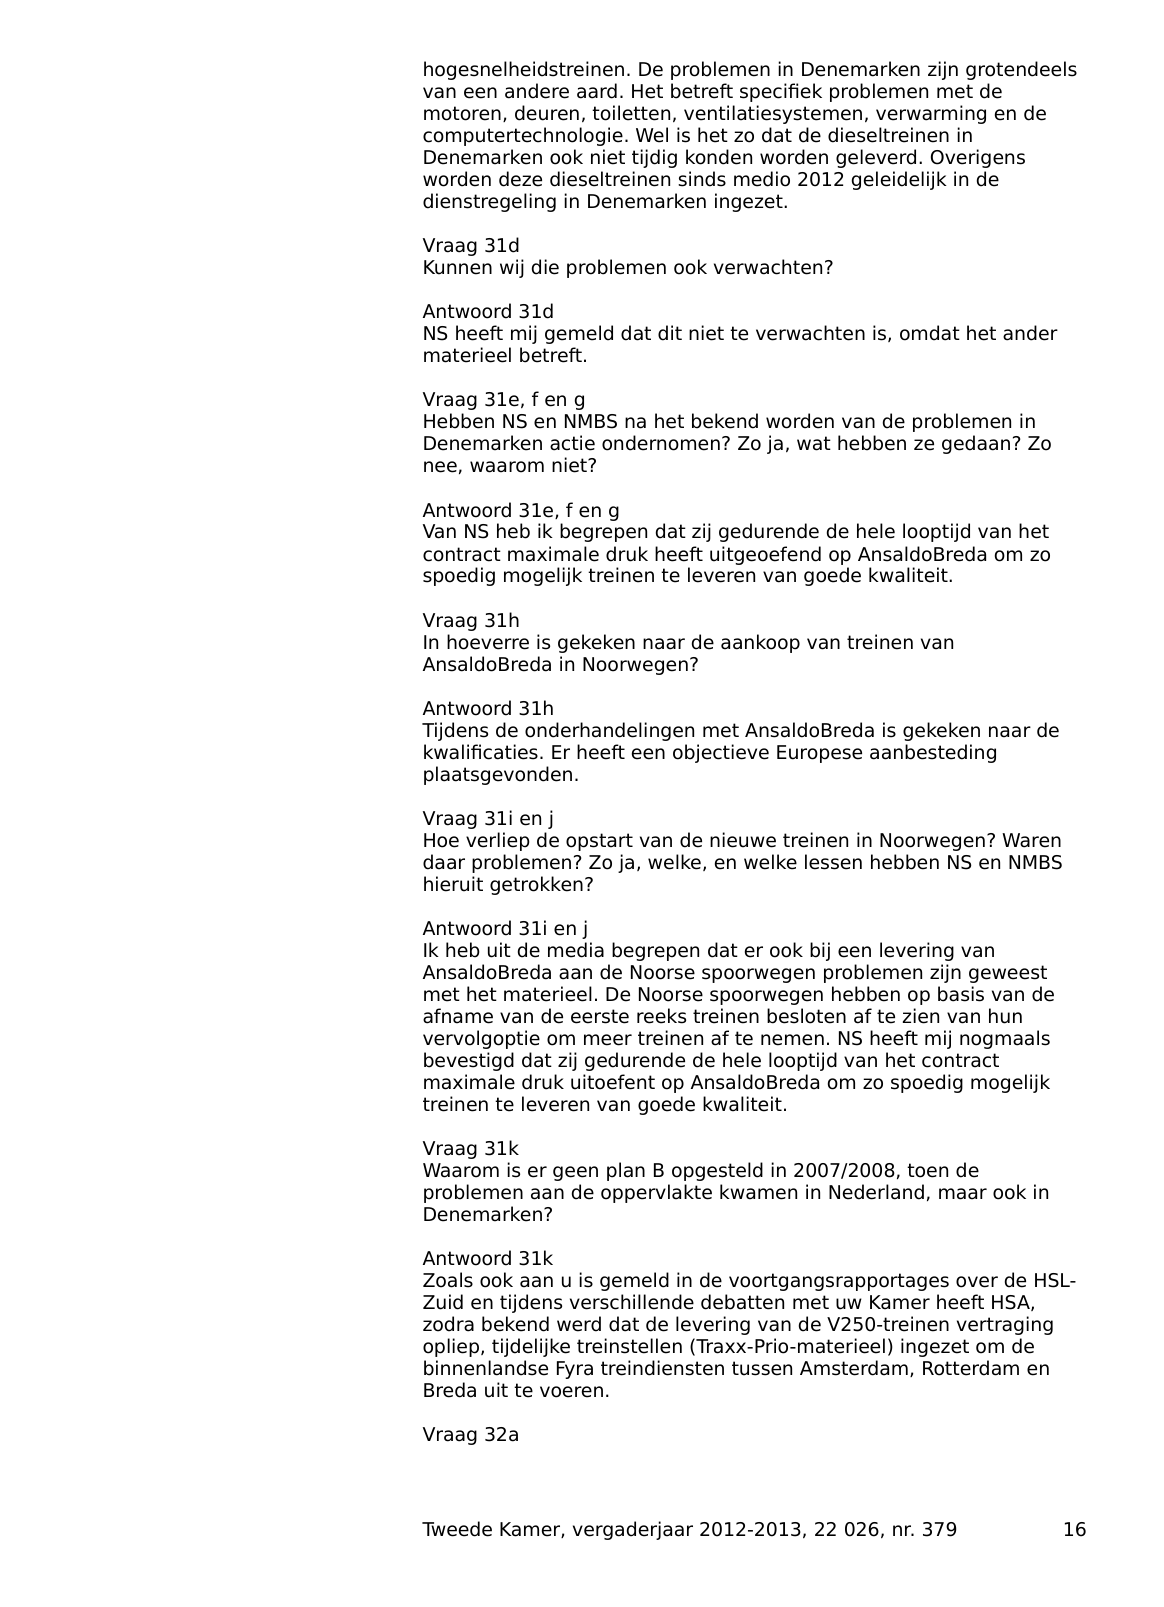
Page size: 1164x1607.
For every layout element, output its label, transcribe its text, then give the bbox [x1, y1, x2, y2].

text In hoeverre is gekeken naar de aankoop van treinen van AnsaldoBreda in Noorwegen? [422, 632, 1087, 676]
text Vraag 31h [422, 609, 1087, 632]
text Antwoord 31e, f en g [422, 499, 1087, 521]
text Waarom is er geen plan B opgesteld in 2007/2008, toen de problemen aan de oppervlakte kwamen in Nederland, maar ook in Denemarken? [422, 1160, 1087, 1226]
text Zoals ook aan u is gemeld in de voortgangsrapportages over de HSL-Zuid en tijdens verschillende debatten met uw Kamer heeft HSA, zodra bekend werd dat de levering van de V250-treinen vertraging opliep, tijdelijke treinstellen (Traxx-Prio-materieel) ingezet om de binnenlandse Fyra treindiensten tussen Amsterdam, Rotterdam en Breda uit te voeren. [422, 1270, 1087, 1402]
text Vraag 31d [422, 235, 1087, 257]
text hogesnelheidstreinen. De problemen in Denemarken zijn grotendeels van een andere aard. Het betreft specifiek problemen met de motoren, deuren, toiletten, ventilatiesystemen, verwarming en de computertechnologie. Wel is het zo dat de dieseltreinen in Denemarken ook niet tijdig konden worden geleverd. Overigens worden deze dieseltreinen sinds medio 2012 geleidelijk in de dienstregeling in Denemarken ingezet. [422, 59, 1087, 213]
text Antwoord 31h [422, 698, 1087, 720]
text Vraag 31k [422, 1138, 1087, 1160]
text Vraag 31i en j [422, 808, 1087, 830]
text Antwoord 31i en j [422, 918, 1087, 940]
text Van NS heb ik begrepen dat zij gedurende de hele looptijd van het contract maximale druk heeft uitgeoefend op AnsaldoBreda om zo spoedig mogelijk treinen te leveren van goede kwaliteit. [422, 521, 1087, 587]
text Hebben NS en NMBS na het bekend worden van de problemen in Denemarken actie ondernomen? Zo ja, wat hebben ze gedaan? Zo nee, waarom niet? [422, 411, 1087, 477]
text Antwoord 31d [422, 301, 1087, 323]
text NS heeft mij gemeld dat dit niet te verwachten is, omdat het ander materieel betreft. [422, 323, 1087, 367]
text Vraag 32a [422, 1424, 1087, 1446]
text Vraag 31e, f en g [422, 389, 1087, 411]
text Hoe verliep de opstart van de nieuwe treinen in Noorwegen? Waren daar problemen? Zo ja, welke, en welke lessen hebben NS en NMBS hieruit getrokken? [422, 830, 1087, 896]
text Tijdens de onderhandelingen met AnsaldoBreda is gekeken naar de kwalificaties. Er heeft een objectieve Europese aanbesteding plaatsgevonden. [422, 720, 1087, 786]
text Ik heb uit de media begrepen dat er ook bij een levering van AnsaldoBreda aan de Noorse spoorwegen problemen zijn geweest met het materieel. De Noorse spoorwegen hebben op basis van de afname van de eerste reeks treinen besloten af te zien van hun vervolgoptie om meer treinen af te nemen. NS heeft mij nogmaals bevestigd dat zij gedurende de hele looptijd van het contract maximale druk uitoefent op AnsaldoBreda om zo spoedig mogelijk treinen te leveren van goede kwaliteit. [422, 940, 1087, 1116]
text Kunnen wij die problemen ook verwachten? [422, 257, 1087, 279]
text Antwoord 31k [422, 1248, 1087, 1270]
